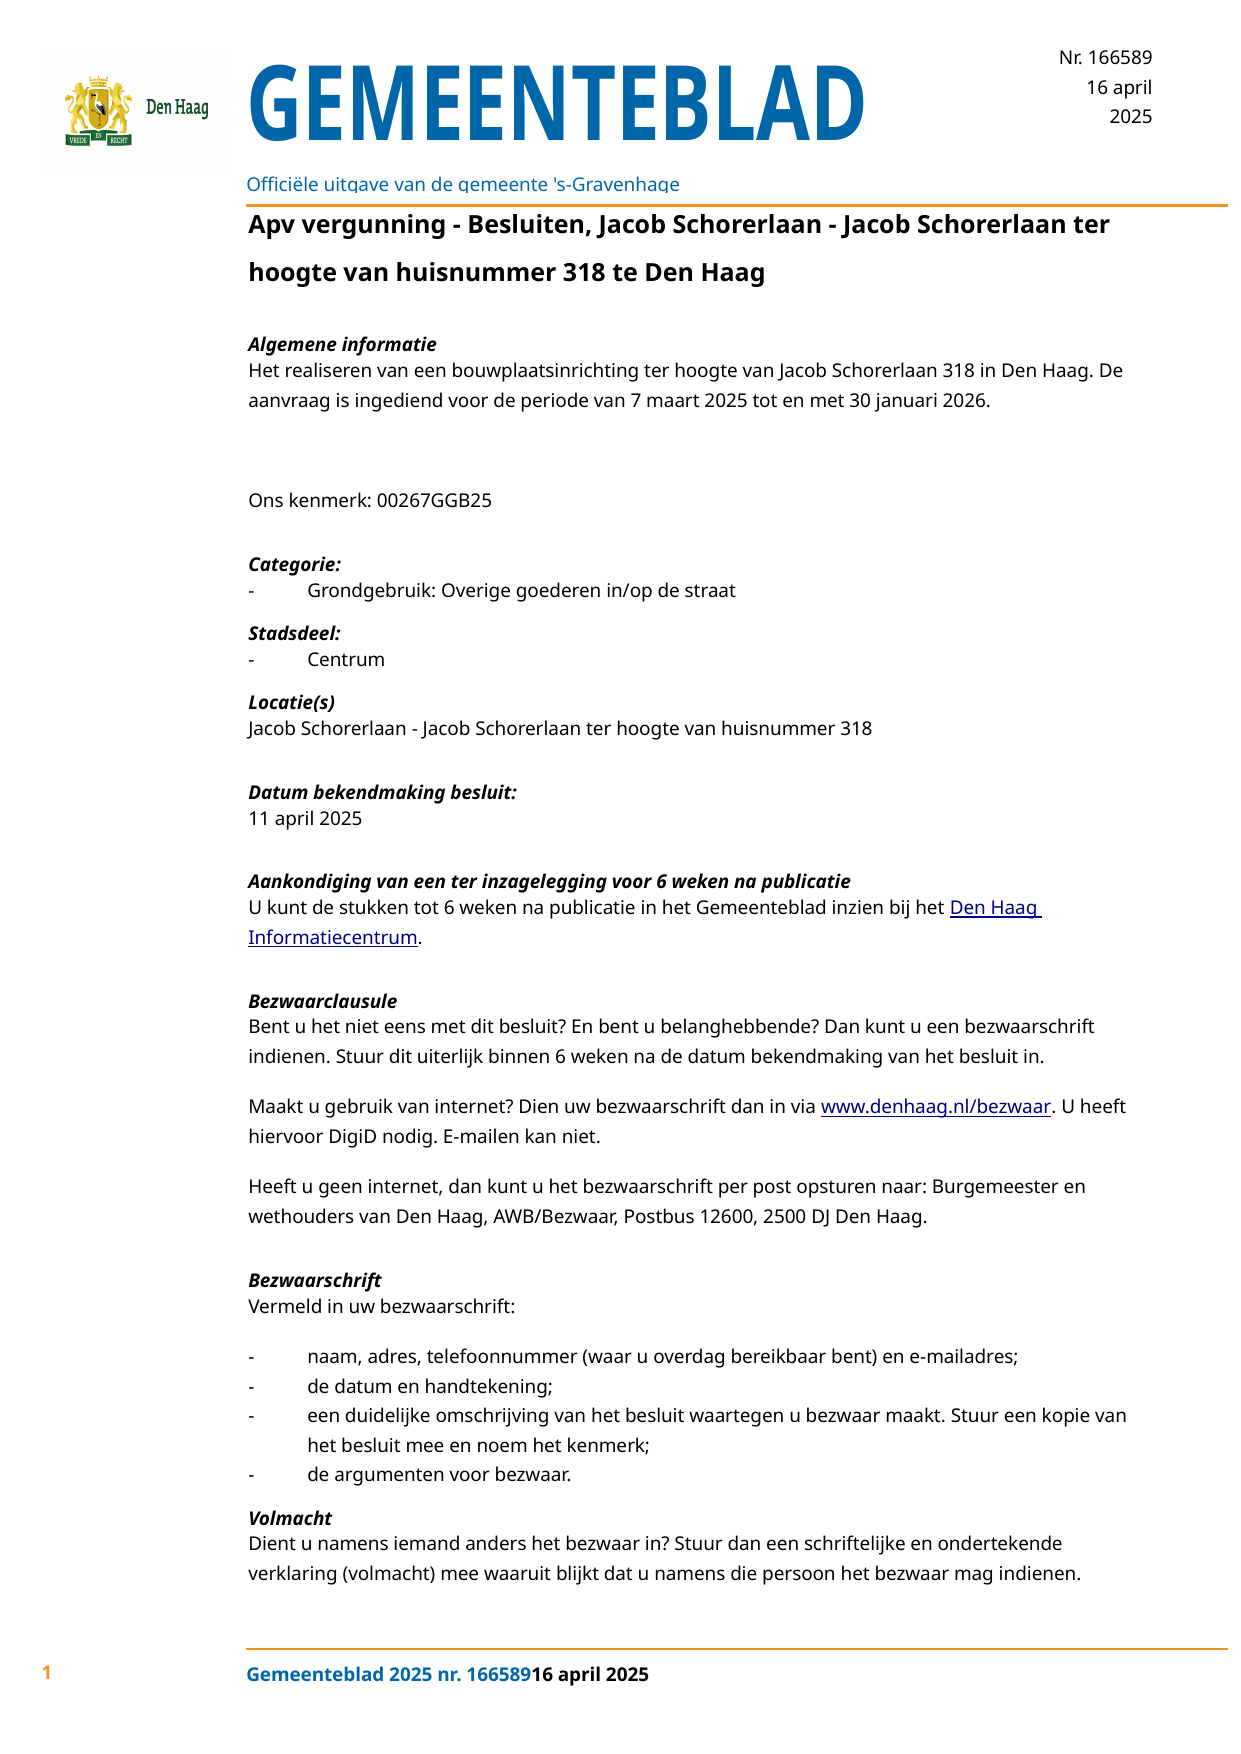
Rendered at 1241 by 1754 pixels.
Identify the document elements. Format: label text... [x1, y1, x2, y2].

text Apv vergunning - Besluiten, Jacob Schorerlaan - Jacob Schorerlaan ter hoogte van huisnummer 318 te Den Haag [248, 207, 1152, 288]
list een duidelijke omschrijving van het besluit waartegen u bezwaar maakt. Stuur een kopie van het besluit mee en noem het kenmerk; [248, 1402, 1152, 1458]
list de argumenten voor bezwaar. [248, 1462, 1152, 1487]
list Centrum [248, 646, 1152, 672]
text Ons kenmerk: 00267GGB25 [248, 488, 1152, 513]
text Maakt u gebruik van internet? Dien uw bezwaarschrift dan in via www.denhaag.nl/bezwaar. U heeft hiervoor DigiD nodig. E-mailen kan niet. [248, 1094, 1152, 1149]
text 11 april 2025 [248, 805, 1152, 830]
text Vermeld in uw bezwaarschrift: [248, 1293, 1152, 1319]
text Datum bekendmaking besluit: [248, 779, 1152, 805]
list de datum en handtekening; [248, 1373, 1152, 1399]
text Jacob Schorerlaan - Jacob Schorerlaan ter hoogte van huisnummer 318 [248, 715, 1152, 741]
text Stadsdeel: [248, 620, 1152, 646]
text Bezwaarschrift [248, 1267, 1152, 1293]
text Aankondiging van een ter inzagelegging voor 6 weken na publicatie [248, 869, 1152, 894]
text Bent u het niet eens met dit besluit? En bent u belanghebbende? Dan kunt u een bezwaarschrift indienen. Stuur dit uiterlijk binnen 6 weken na de datum bekendmaking van het besluit in. [248, 1014, 1152, 1069]
text Dient u namens iemand anders het bezwaar in? Stuur dan een schriftelijke en ondertekende verklaring (volmacht) mee waaruit blijkt dat u namens die persoon het bezwaar mag indienen. [248, 1531, 1152, 1586]
list naam, adres, telefoonnummer (waar u overdag bereikbaar bent) en e-mailadres; [248, 1343, 1152, 1369]
text Het realiseren van een bouwplaatsinrichting ter hoogte van Jacob Schorerlaan 318 in Den Haag. De aanvraag is ingediend voor de periode van 7 maart 2025 tot en met 30 januari 2026. [248, 357, 1152, 412]
text Bezwaarclausule [248, 988, 1152, 1014]
picture [41, 47, 231, 172]
text U kunt de stukken tot 6 weken na publicatie in het Gemeenteblad inzien bij het Den Haag Informatiecentrum. [248, 894, 1152, 950]
text Locatie(s) [248, 689, 1152, 715]
text Categorie: [248, 552, 1152, 577]
text Heeft u geen internet, dan kunt u het bezwaarschrift per post opsturen naar: Burgemeester en wethouders van Den Haag, AWB/Bezwaar, Postbus 12600, 2500 DJ Den Haag. [248, 1174, 1152, 1229]
text Algemene informatie [248, 331, 1152, 357]
text Volmacht [248, 1505, 1152, 1531]
list Grondgebruik: Overige goederen in/op de straat [248, 577, 1152, 603]
